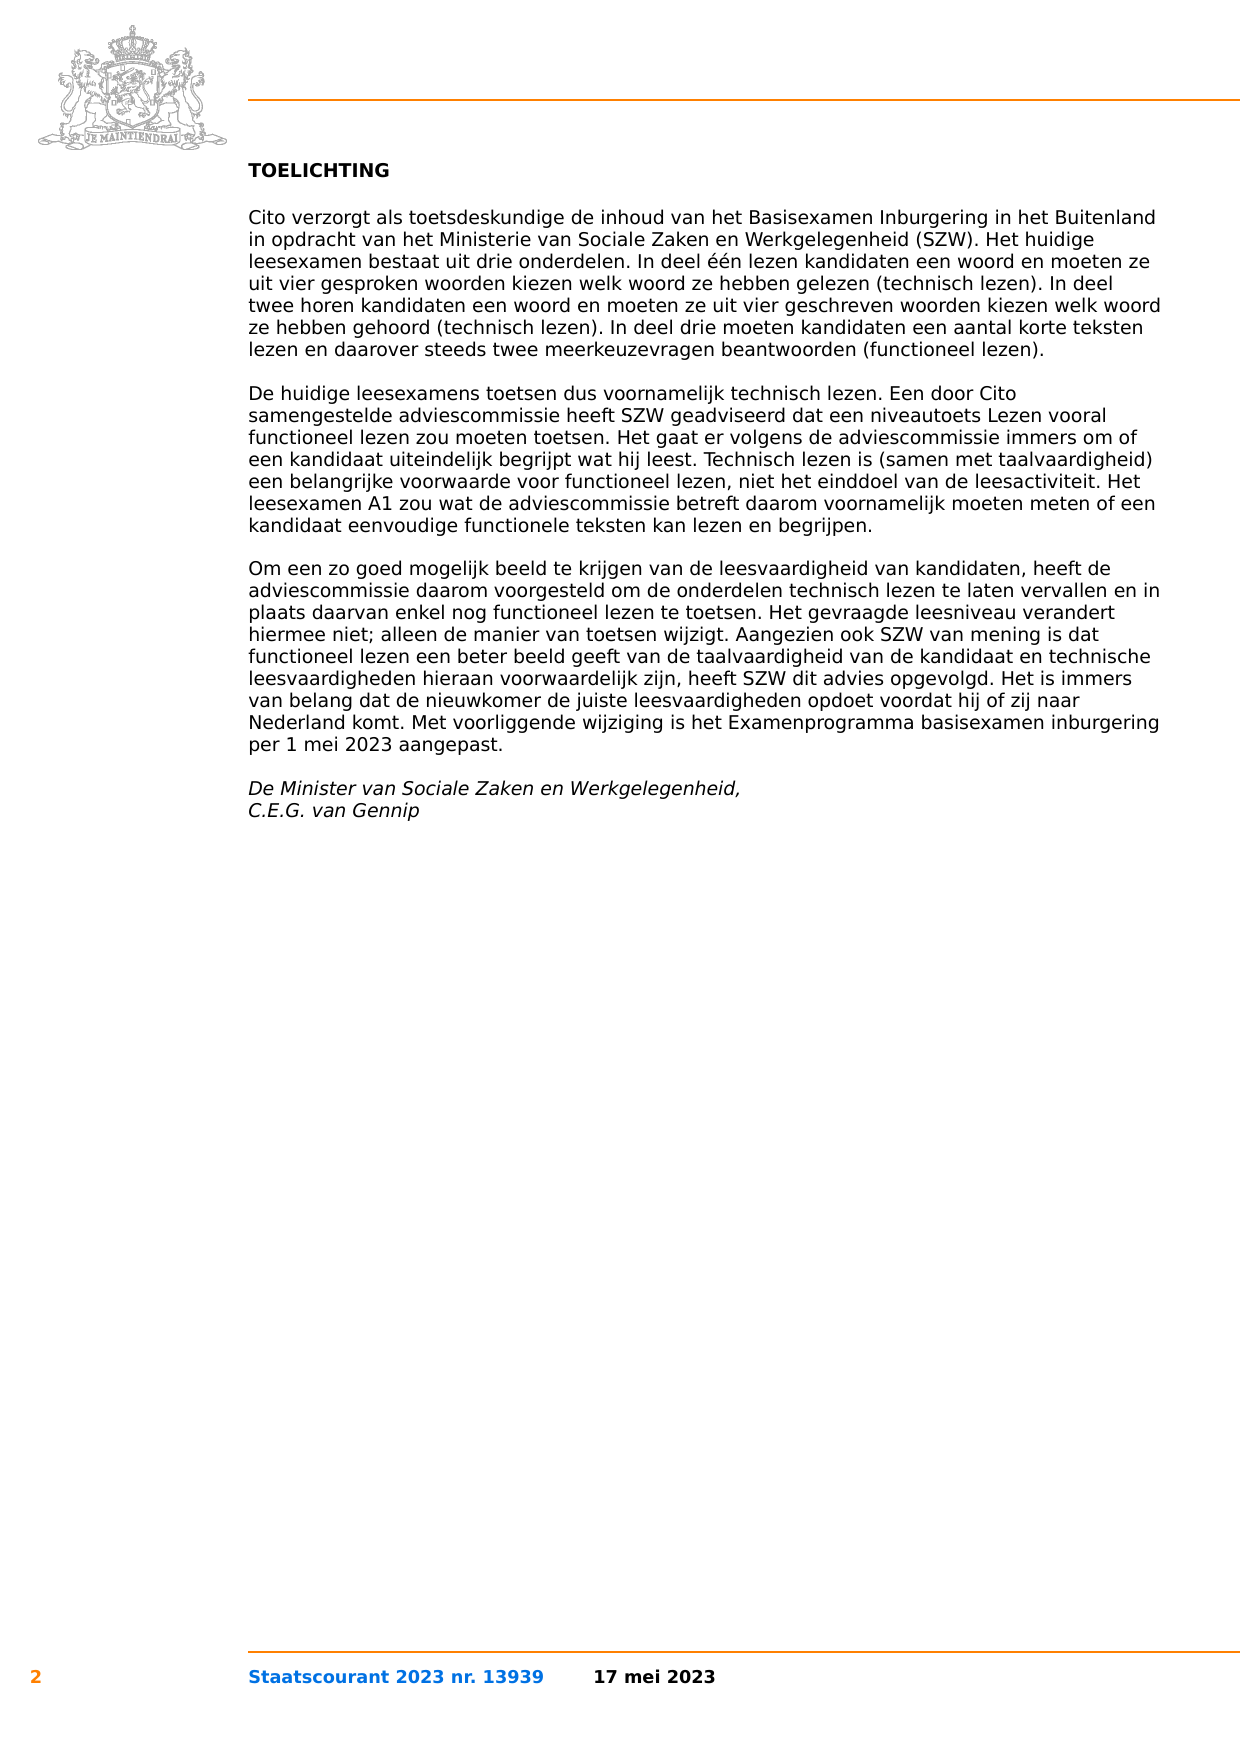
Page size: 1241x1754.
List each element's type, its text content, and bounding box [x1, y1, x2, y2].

text Om een zo goed mogelijk beeld te krijgen van de leesvaardigheid van kandidaten, heeft de adviescommissie daarom voorgesteld om de onderdelen technisch lezen te laten vervallen en in plaats daarvan enkel nog functioneel lezen te toetsen. Het gevraagde leesniveau verandert hiermee niet; alleen de manier van toetsen wijzigt. Aangezien ook SZW van mening is dat functioneel lezen een beter beeld geeft van de taalvaardigheid van de kandidaat en technische leesvaardigheden hieraan voorwaardelijk zijn, heeft SZW dit advies opgevolgd. Het is immers van belang dat de nieuwkomer de juiste leesvaardigheden opdoet voordat hij of zij naar Nederland komt. Met voorliggende wijziging is het Examenprogramma basisexamen inburgering per 1 mei 2023 aangepast. [248, 558, 1163, 756]
text De Minister van Sociale Zaken en Werkgelegenheid, C.E.G. van Gennip [248, 778, 1163, 822]
text De huidige leesexamens toetsen dus voornamelijk technisch lezen. Een door Cito samengestelde adviescommissie heeft SZW geadviseerd dat een niveautoets Lezen vooral functioneel lezen zou moeten toetsen. Het gaat er volgens de adviescommissie immers om of een kandidaat uiteindelijk begrijpt wat hij leest. Technisch lezen is (samen met taalvaardigheid) een belangrijke voorwaarde voor functioneel lezen, niet het einddoel van de leesactiviteit. Het leesexamen A1 zou wat de adviescommissie betreft daarom voornamelijk moeten meten of een kandidaat eenvoudige functionele teksten kan lezen en begrijpen. [248, 383, 1163, 536]
subtitle TOELICHTING [248, 160, 1163, 182]
text Cito verzorgt als toetsdeskundige de inhoud van het Basisexamen Inburgering in het Buitenland in opdracht van het Ministerie van Sociale Zaken en Werkgelegenheid (SZW). Het huidige leesexamen bestaat uit drie onderdelen. In deel één lezen kandidaten een woord en moeten ze uit vier gesproken woorden kiezen welk woord ze hebben gelezen (technisch lezen). In deel twee horen kandidaten een woord en moeten ze uit vier geschreven woorden kiezen welk woord ze hebben gehoord (technisch lezen). In deel drie moeten kandidaten een aantal korte teksten lezen en daarover steeds twee meerkeuzevragen beantwoorden (functioneel lezen). [248, 207, 1163, 361]
picture [38, 25, 227, 150]
